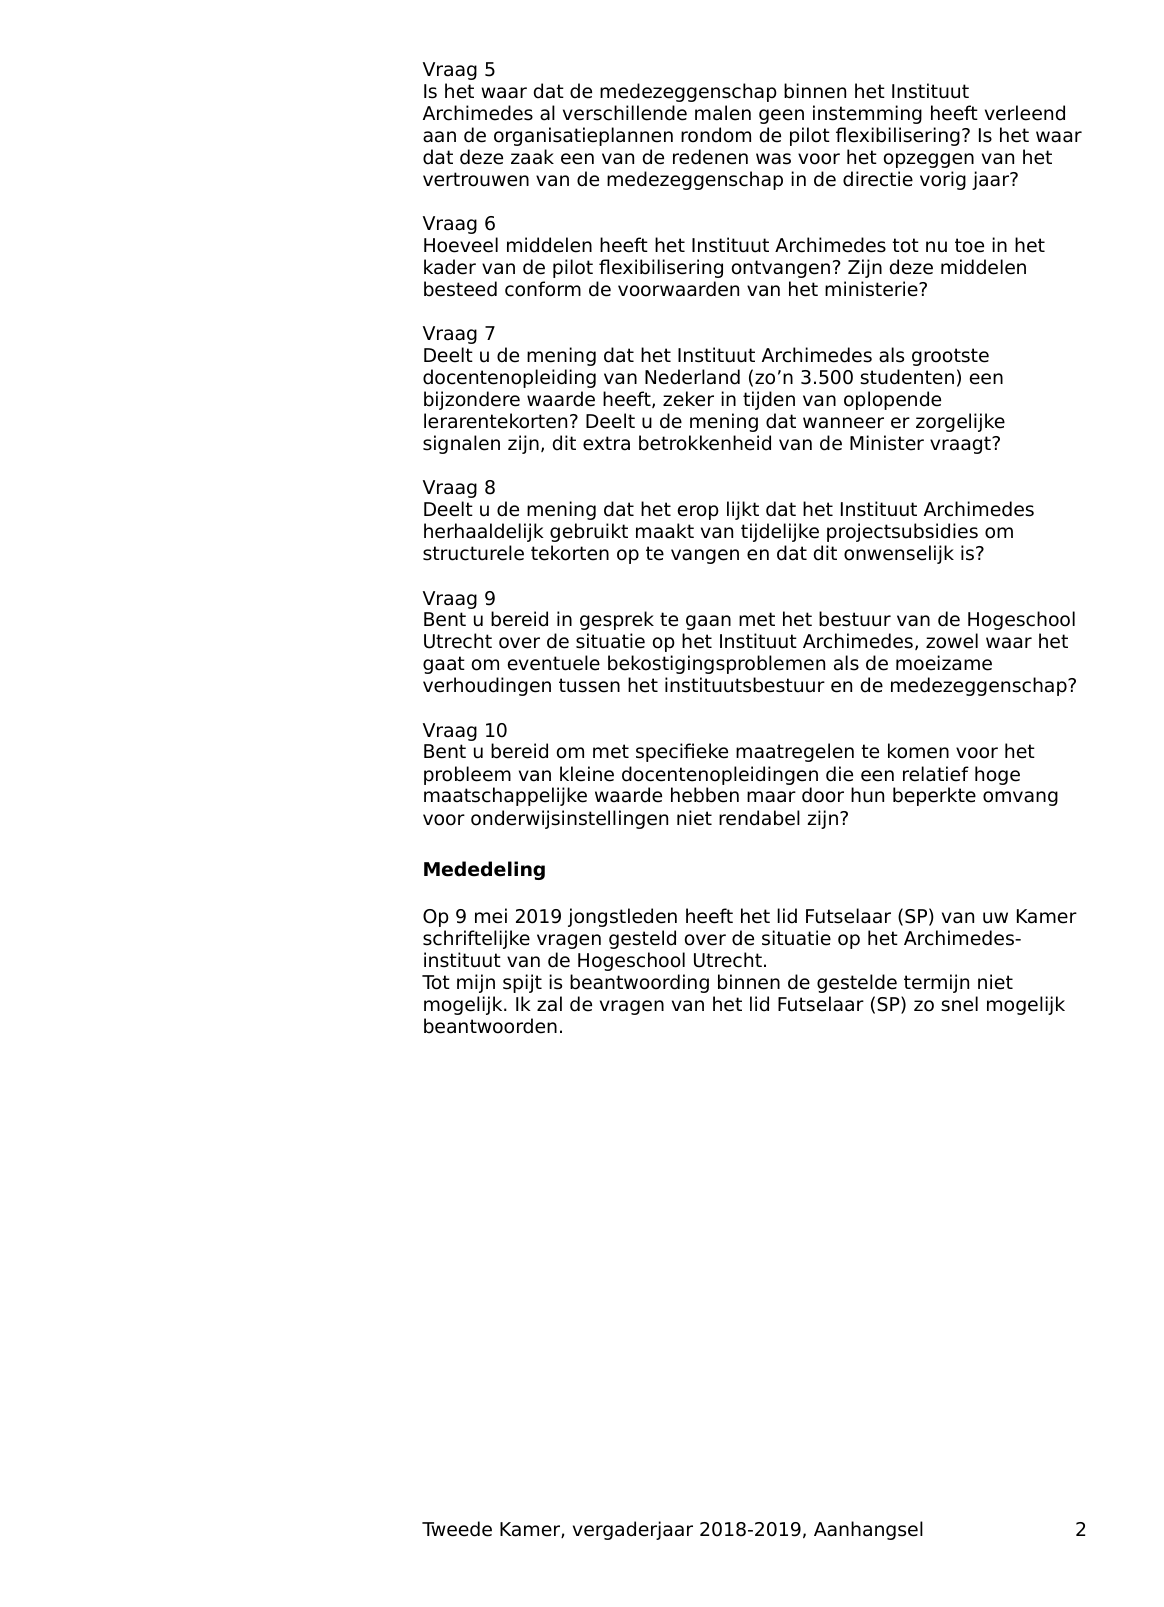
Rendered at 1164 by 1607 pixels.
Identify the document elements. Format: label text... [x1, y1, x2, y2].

text Vraag 5 [422, 59, 1087, 81]
text Tot mijn spijt is beantwoording binnen de gestelde termijn niet mogelijk. Ik zal de vragen van het lid Futselaar (SP) zo snel mogelijk beantwoorden. [422, 972, 1087, 1038]
text Vraag 7 [422, 323, 1087, 345]
text Bent u bereid in gesprek te gaan met het bestuur van de Hogeschool Utrecht over de situatie op het Instituut Archimedes, zowel waar het gaat om eventuele bekostigingsproblemen als de moeizame verhoudingen tussen het instituutsbestuur en de medezeggenschap? [422, 609, 1087, 697]
text Vraag 9 [422, 587, 1087, 609]
text Vraag 8 [422, 477, 1087, 499]
text Deelt u de mening dat het Instituut Archimedes als grootste docentenopleiding van Nederland (zo’n 3.500 studenten) een bijzondere waarde heeft, zeker in tijden van oplopende lerarentekorten? Deelt u de mening dat wanneer er zorgelijke signalen zijn, dit extra betrokkenheid van de Minister vraagt? [422, 345, 1087, 455]
text Deelt u de mening dat het erop lijkt dat het Instituut Archimedes herhaaldelijk gebruikt maakt van tijdelijke projectsubsidies om structurele tekorten op te vangen en dat dit onwenselijk is? [422, 499, 1087, 565]
text Op 9 mei 2019 jongstleden heeft het lid Futselaar (SP) van uw Kamer schriftelijke vragen gesteld over de situatie op het Archimedes-instituut van de Hogeschool Utrecht. [422, 906, 1087, 972]
text Is het waar dat de medezeggenschap binnen het Instituut Archimedes al verschillende malen geen instemming heeft verleend aan de organisatieplannen rondom de pilot flexibilisering? Is het waar dat deze zaak een van de redenen was voor het opzeggen van het vertrouwen van de medezeggenschap in de directie vorig jaar? [422, 81, 1087, 191]
text Hoeveel middelen heeft het Instituut Archimedes tot nu toe in het kader van de pilot flexibilisering ontvangen? Zijn deze middelen besteed conform de voorwaarden van het ministerie? [422, 235, 1087, 301]
text Vraag 10 [422, 719, 1087, 741]
text Bent u bereid om met specifieke maatregelen te komen voor het probleem van kleine docentenopleidingen die een relatief hoge maatschappelijke waarde hebben maar door hun beperkte omvang voor onderwijsinstellingen niet rendabel zijn? [422, 741, 1087, 829]
subtitle Mededeling [422, 859, 1087, 881]
text Vraag 6 [422, 213, 1087, 235]
